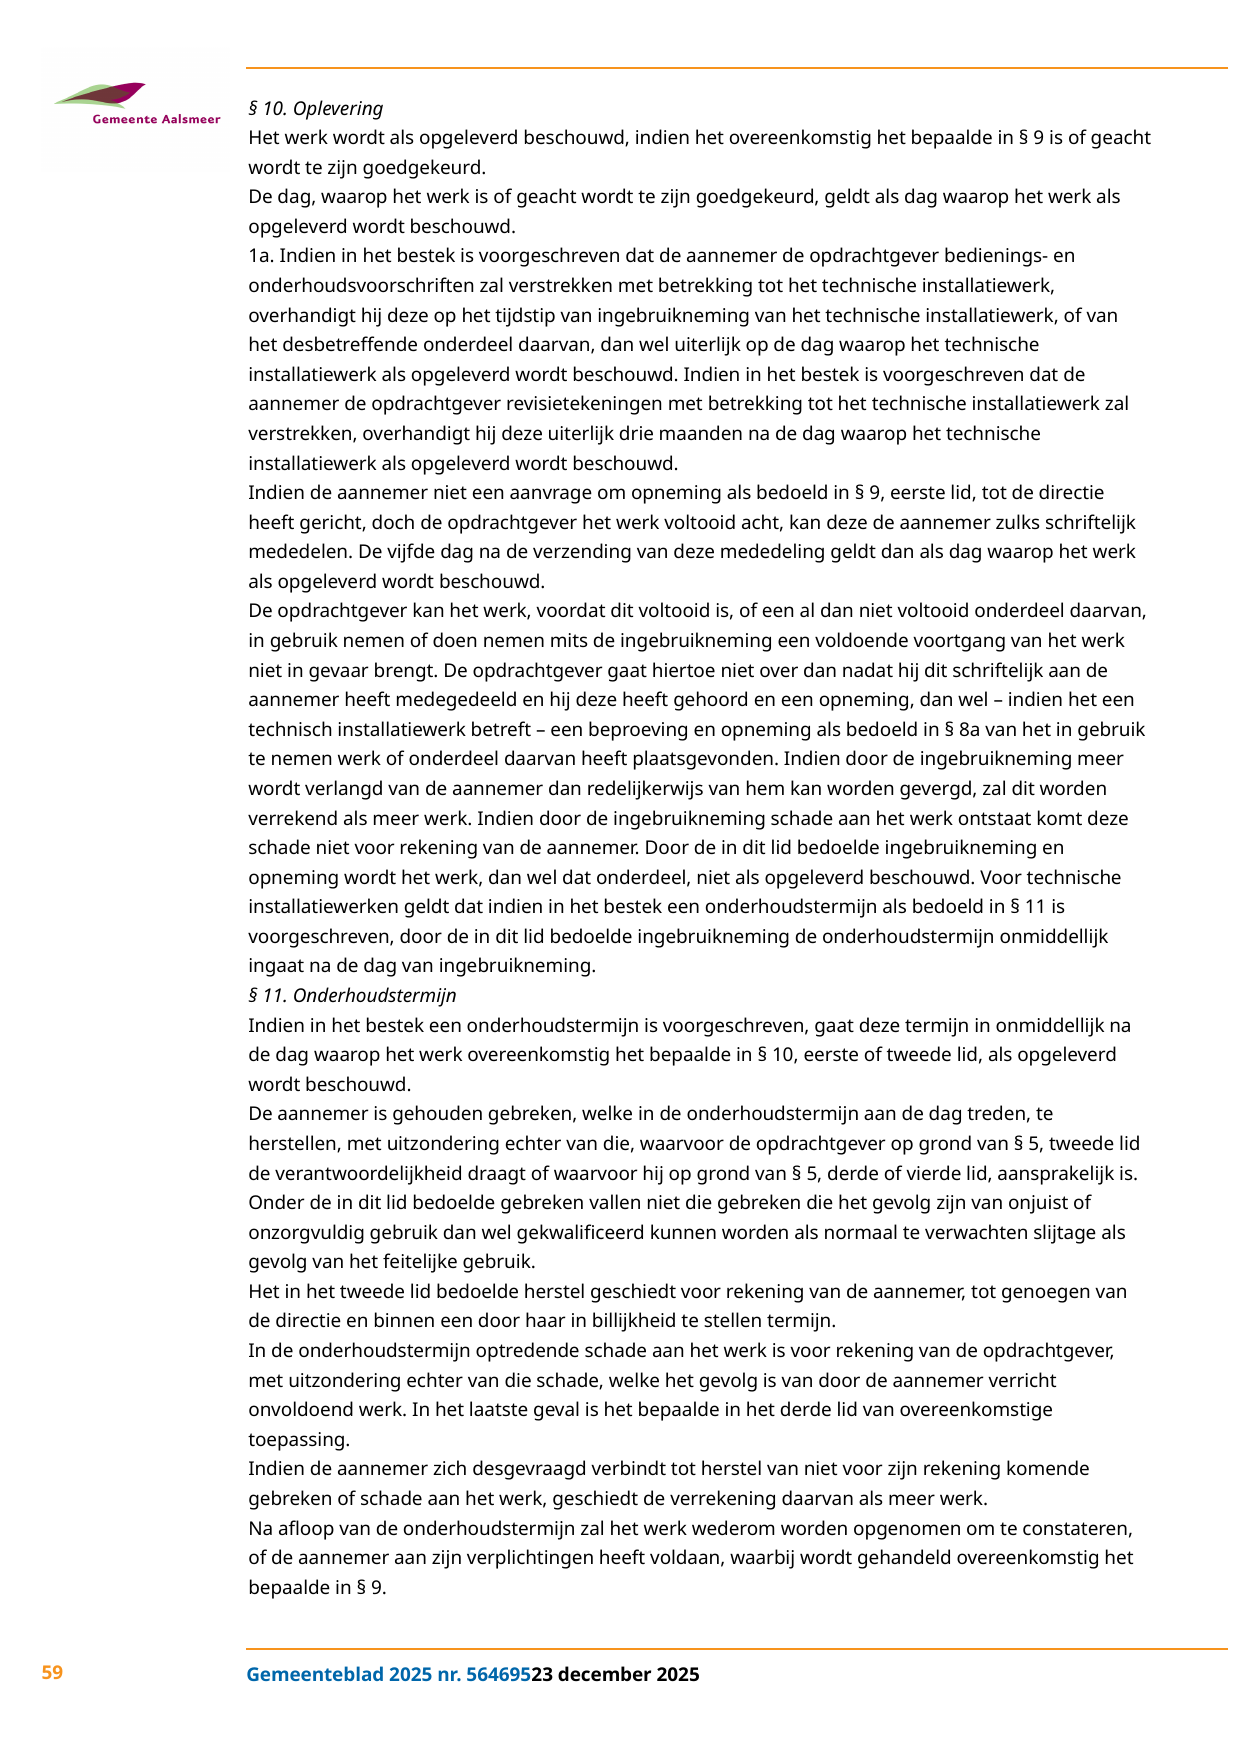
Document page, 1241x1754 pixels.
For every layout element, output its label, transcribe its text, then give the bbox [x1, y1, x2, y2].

text Na afloop van de onderhoudstermijn zal het werk wederom worden opgenomen om te constateren, of de aannemer aan zijn verplichtingen heeft voldaan, waarbij wordt gehandeld overeenkomstig het bepaalde in § 9. [248, 1515, 1152, 1600]
text De opdrachtgever kan het werk, voordat dit voltooid is, of een al dan niet voltooid onderdeel daarvan, in gebruik nemen of doen nemen mits de ingebruikneming een voldoende voortgang van het werk niet in gevaar brengt. De opdrachtgever gaat hiertoe niet over dan nadat hij dit schriftelijk aan de aannemer heeft medegedeeld en hij deze heeft gehoord en een opneming, dan wel – indien het een technisch installatiewerk betreft – een beproeving en opneming als bedoeld in § 8a van het in gebruik te nemen werk of onderdeel daarvan heeft plaatsgevonden. Indien door de ingebruikneming meer wordt verlangd van de aannemer dan redelijkerwijs van hem kan worden gevergd, zal dit worden verrekend als meer werk. Indien door de ingebruikneming schade aan het werk ontstaat komt deze schade niet voor rekening van de aannemer. Door de in dit lid bedoelde ingebruikneming en opneming wordt het werk, dan wel dat onderdeel, niet als opgeleverd beschouwd. Voor technische installatiewerken geldt dat indien in het bestek een onderhoudstermijn als bedoeld in § 11 is voorgeschreven, door de in dit lid bedoelde ingebruikneming de onderhoudstermijn onmiddellijk ingaat na de dag van ingebruikneming. [248, 598, 1152, 978]
text Indien de aannemer zich desgevraagd verbindt tot herstel van niet voor zijn rekening komende gebreken of schade aan het werk, geschiedt de verrekening daarvan als meer werk. [248, 1456, 1152, 1511]
text Indien de aannemer niet een aanvrage om opneming als bedoeld in § 9, eerste lid, tot de directie heeft gericht, doch de opdrachtgever het werk voltooid acht, kan deze de aannemer zulks schriftelijk mededelen. De vijfde dag na de verzending van deze mededeling geldt dan als dag waarop het werk als opgeleverd wordt beschouwd. [248, 479, 1152, 594]
text Het werk wordt als opgeleverd beschouwd, indien het overeenkomstig het bepaalde in § 9 is of geacht wordt te zijn goedgekeurd. [248, 124, 1152, 180]
text De dag, waarop het werk is of geacht wordt te zijn goedgekeurd, geldt als dag waarop het werk als opgeleverd wordt beschouwd. [248, 183, 1152, 239]
text In de onderhoudstermijn optredende schade aan het werk is voor rekening van de opdrachtgever, met uitzondering echter van die schade, welke het gevolg is van door de aannemer verricht onvoldoend werk. In het laatste geval is het bepaalde in het derde lid van overeenkomstige toepassing. [248, 1337, 1152, 1452]
text De aannemer is gehouden gebreken, welke in de onderhoudstermijn aan de dag treden, te herstellen, met uitzondering echter van die, waarvoor de opdrachtgever op grond van § 5, tweede lid de verantwoordelijkheid draagt of waarvoor hij op grond van § 5, derde of vierde lid, aansprakelijk is. Onder de in dit lid bedoelde gebreken vallen niet die gebreken die het gevolg zijn van onjuist of onzorgvuldig gebruik dan wel gekwalificeerd kunnen worden als normaal te verwachten slijtage als gevolg van het feitelijke gebruik. [248, 1101, 1152, 1274]
text Het in het tweede lid bedoelde herstel geschiedt voor rekening van de aannemer, tot genoegen van de directie en binnen een door haar in billijkheid te stellen termijn. [248, 1278, 1152, 1333]
text Indien in het bestek een onderhoudstermijn is voorgeschreven, gaat deze termijn in onmiddellijk na de dag waarop het werk overeenkomstig het bepaalde in § 10, eerste of tweede lid, als opgeleverd wordt beschouwd. [248, 1012, 1152, 1097]
picture [41, 47, 231, 172]
text § 10. Oplevering [248, 95, 1152, 121]
text 1a. Indien in het bestek is voorgeschreven dat de aannemer de opdrachtgever bedienings- en onderhoudsvoorschriften zal verstrekken met betrekking tot het technische installatiewerk, overhandigt hij deze op het tijdstip van ingebruikneming van het technische installatiewerk, of van het desbetreffende onderdeel daarvan, dan wel uiterlijk op de dag waarop het technische installatiewerk als opgeleverd wordt beschouwd. Indien in het bestek is voorgeschreven dat de aannemer de opdrachtgever revisietekeningen met betrekking tot het technische installatiewerk zal verstrekken, overhandigt hij deze uiterlijk drie maanden na de dag waarop het technische installatiewerk als opgeleverd wordt beschouwd. [248, 243, 1152, 476]
text § 11. Onderhoudstermijn [248, 982, 1152, 1008]
